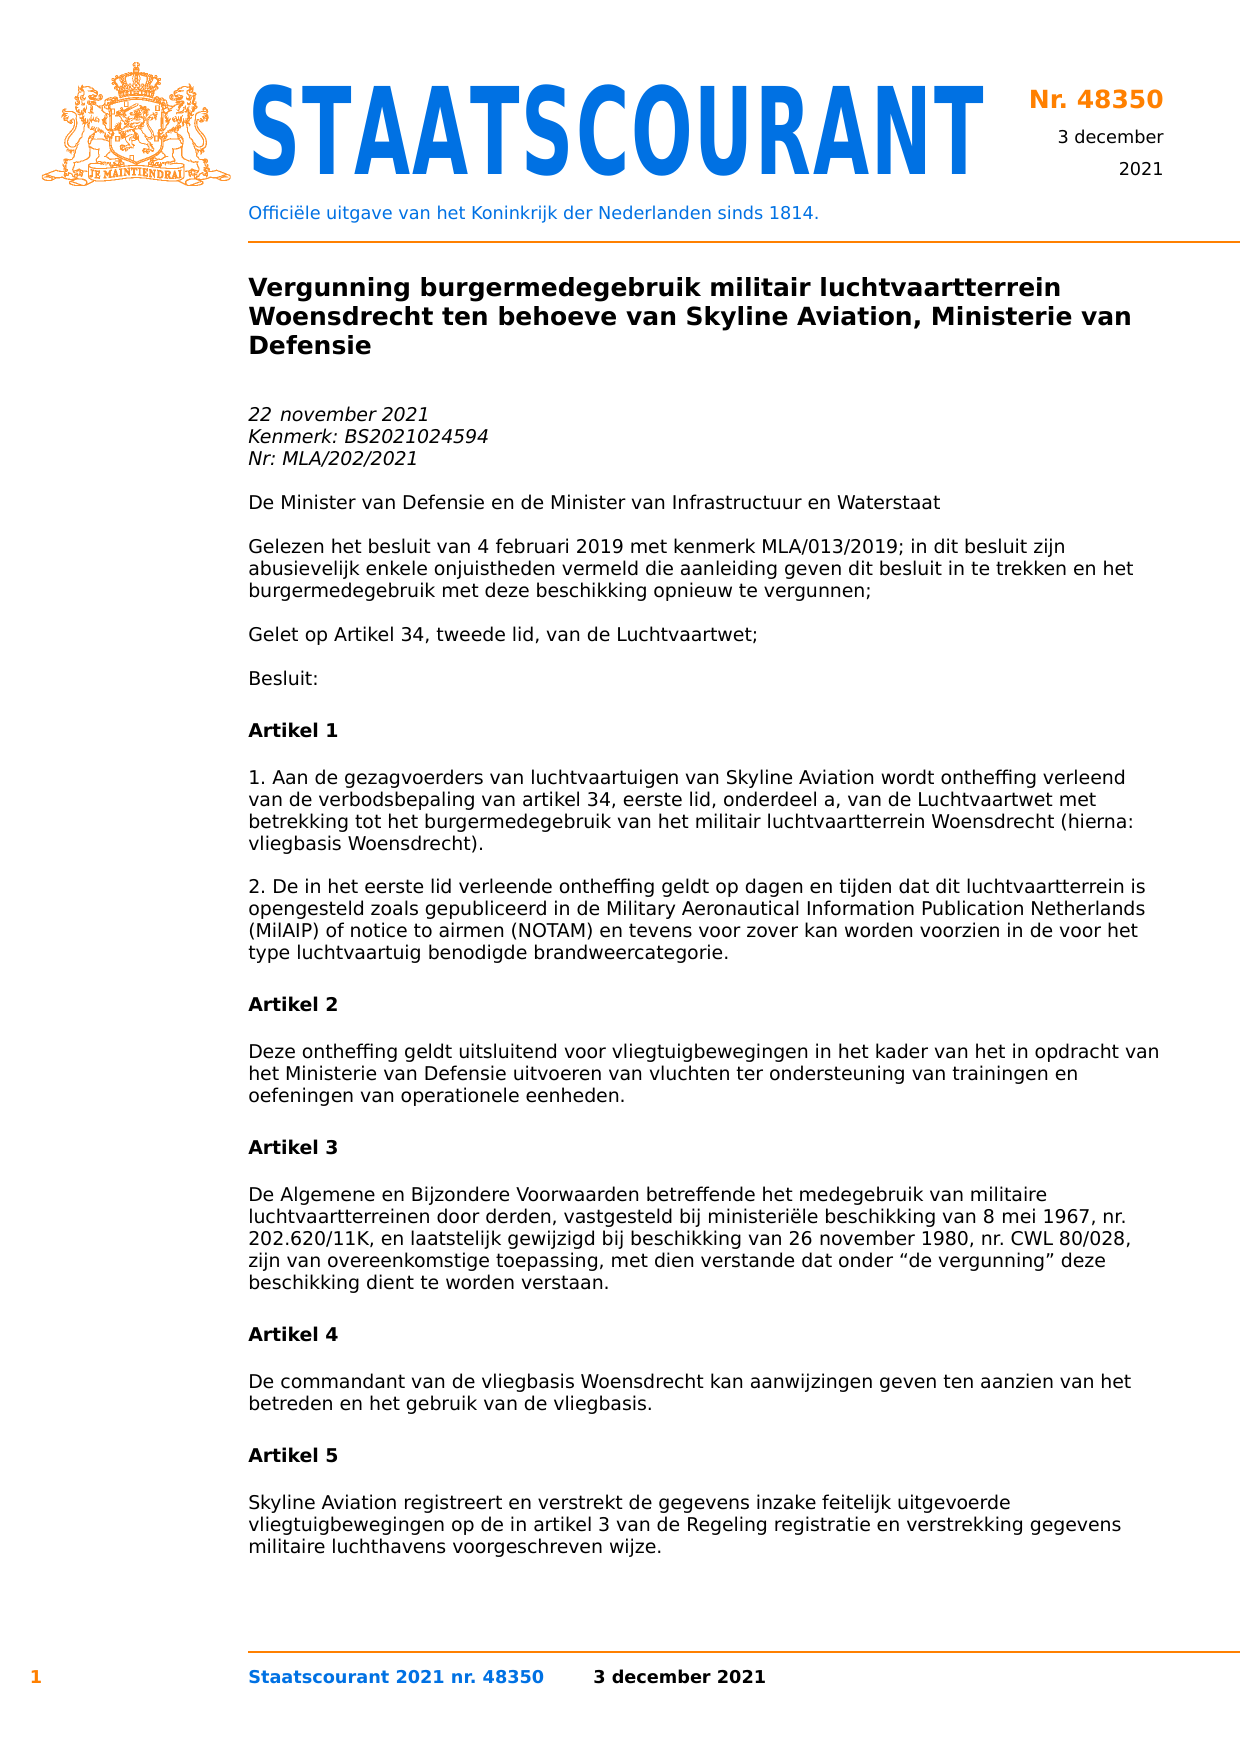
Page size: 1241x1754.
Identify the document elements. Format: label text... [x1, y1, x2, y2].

subtitle Artikel 4 [248, 1324, 1163, 1346]
text Nr: MLA/202/2021 [248, 448, 1163, 470]
table_header Nr. 48350 [998, 62, 1240, 121]
text Gelet op Artikel 34, tweede lid, van de Luchtvaartwet; [248, 624, 1163, 646]
text De commandant van de vliegbasis Woensdrecht kan aanwijzingen geven ten aanzien van het betreden en het gebruik van de vliegbasis. [248, 1371, 1163, 1415]
text 22 november 2021 [248, 404, 1163, 426]
text 1. Aan de gezagvoerders van luchtvaartuigen van Skyline Aviation wordt ontheffing verleend van de verbodsbepaling van artikel 34, eerste lid, onderdeel a, van de Luchtvaartwet met betrekking tot het burgermedegebruik van het militair luchtvaartterrein Woensdrecht (hierna: vliegbasis Woensdrecht). [248, 767, 1163, 854]
text Skyline Aviation registreert en verstrekt de gegevens inzake feitelijk uitgevoerde vliegtuigbewegingen op de in artikel 3 van de Regeling registratie en verstrekking gegevens militaire luchthavens voorgeschreven wijze. [248, 1492, 1163, 1558]
text 2. De in het eerste lid verleende ontheffing geldt op dagen en tijden dat dit luchtvaartterrein is opengesteld zoals gepubliceerd in de Military Aeronautical Information Publication Netherlands (MilAIP) of notice to airmen (NOTAM) en tevens voor zover kan worden voorzien in de voor het type luchtvaartuig benodigde brandweercategorie. [248, 876, 1163, 964]
text De Minister van Defensie en de Minister van Infrastructuur en Waterstaat [248, 492, 1163, 514]
text Deze ontheffing geldt uitsluitend voor vliegtuigbewegingen in het kader van het in opdracht van het Ministerie van Defensie uitvoeren van vluchten ter ondersteuning van trainingen en oefeningen van operationele eenheden. [248, 1041, 1163, 1107]
text Kenmerk: BS2021024594 [248, 426, 1163, 448]
table_cell 3 december [998, 121, 1240, 153]
picture [41, 62, 231, 186]
subtitle Vergunning burgermedegebruik militair luchtvaartterrein Woensdrecht ten behoeve van Skyline Aviation, Ministerie van Defensie [248, 273, 1163, 361]
table_cell Officiële uitgave van het Koninkrijk der Nederlanden sinds 1814. [248, 203, 1240, 241]
text De Algemene en Bijzondere Voorwaarden betreffende het medegebruik van militaire luchtvaartterreinen door derden, vastgesteld bij ministeriële beschikking van 8 mei 1967, nr. 202.620/11K, en laatstelijk gewijzigd bij beschikking van 26 november 1980, nr. CWL 80/028, zijn van overeenkomstige toepassing, met dien verstande dat onder “de vergunning” deze beschikking dient te worden verstaan. [248, 1184, 1163, 1294]
table_cell 2021 [998, 153, 1240, 203]
subtitle Artikel 5 [248, 1445, 1163, 1467]
table_header [25, 62, 248, 241]
table_header STAATSCOURANT [248, 62, 998, 203]
subtitle Artikel 1 [248, 719, 1163, 742]
subtitle Artikel 2 [248, 994, 1163, 1016]
subtitle Artikel 3 [248, 1137, 1163, 1159]
text Gelezen het besluit van 4 februari 2019 met kenmerk MLA/013/2019; in dit besluit zijn abusievelijk enkele onjuistheden vermeld die aanleiding geven dit besluit in te trekken en het burgermedegebruik met deze beschikking opnieuw te vergunnen; [248, 536, 1163, 602]
text Besluit: [248, 668, 1163, 689]
